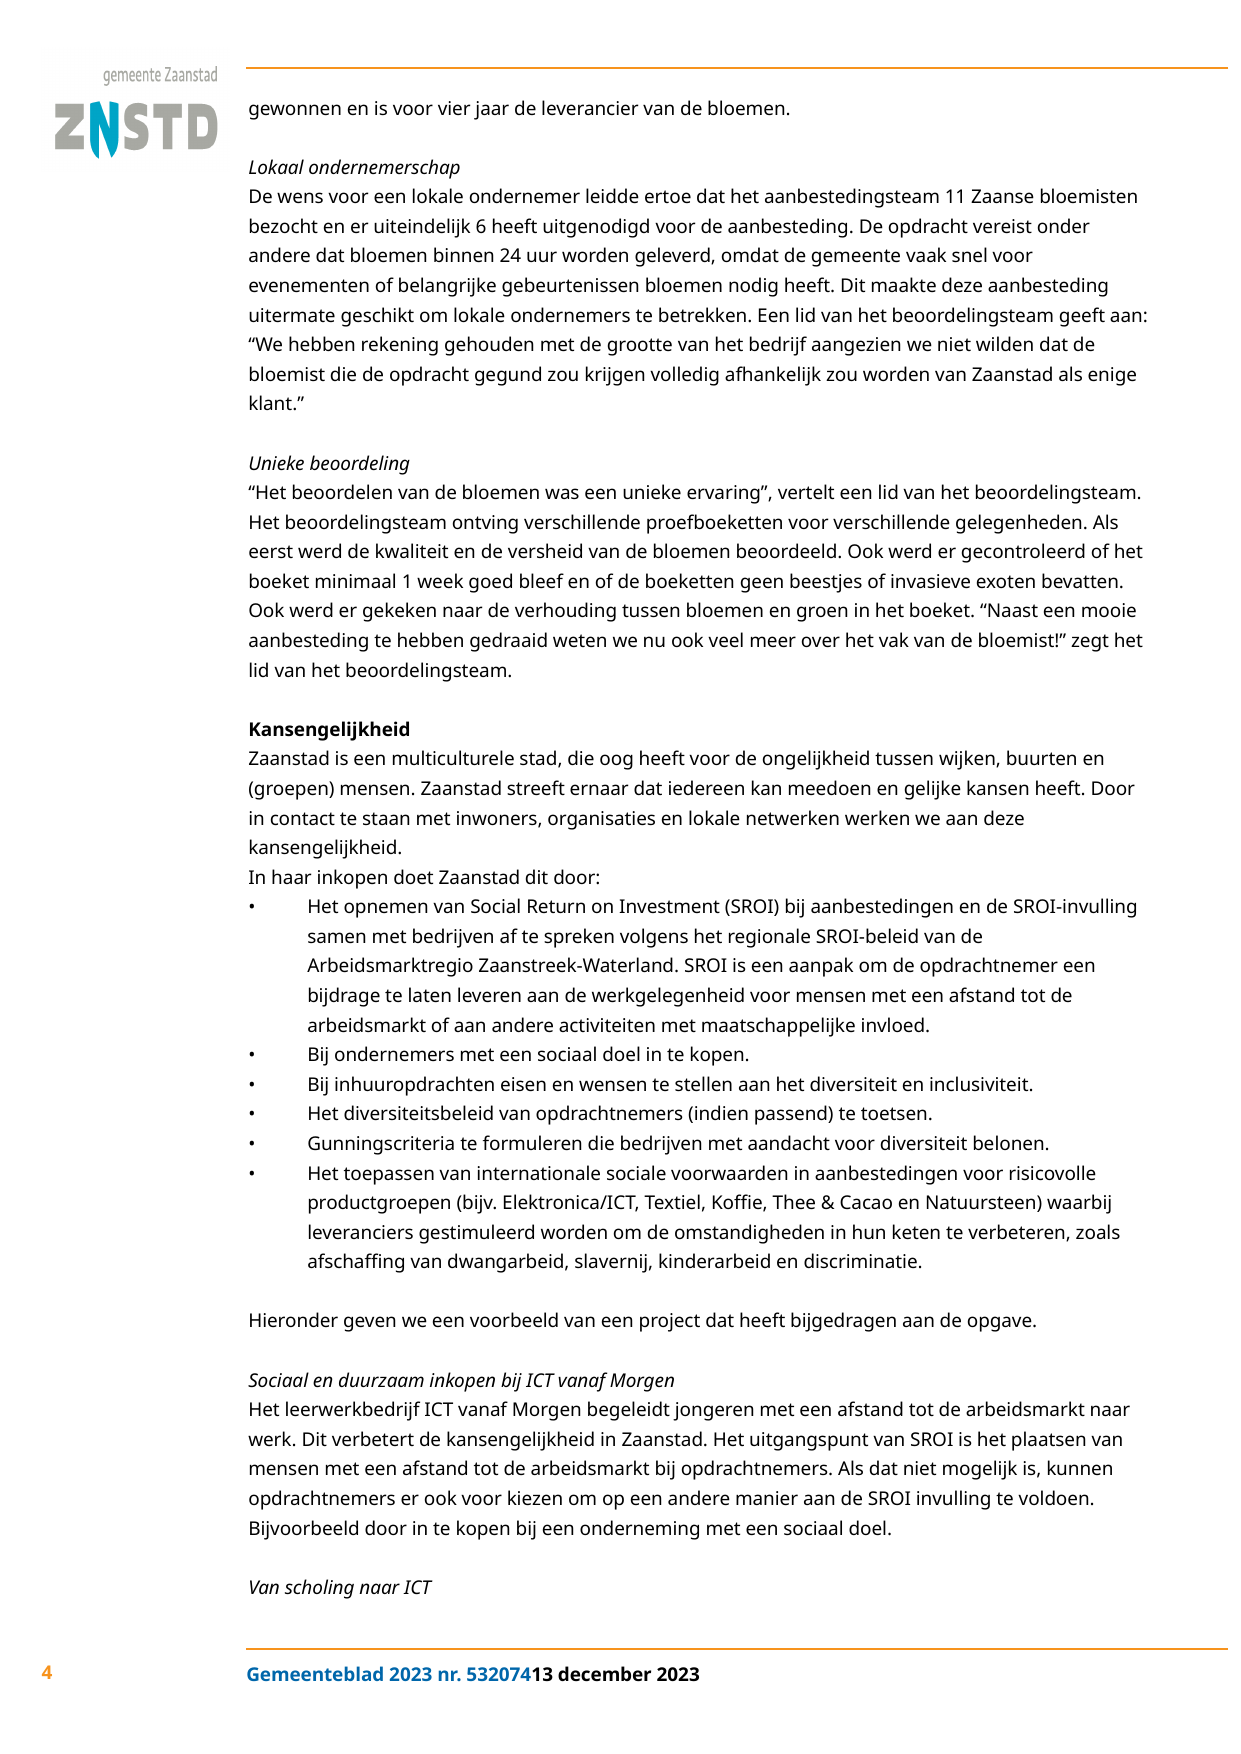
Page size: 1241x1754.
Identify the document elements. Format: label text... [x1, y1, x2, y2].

text Lokaal ondernemerschap [248, 154, 1152, 180]
text In haar inkopen doet Zaanstad dit door: [248, 864, 1152, 890]
text Van scholing naar ICT [248, 1574, 1152, 1600]
text Zaanstad is een multiculturele stad, die oog heeft voor de ongelijkheid tussen wijken, buurten en (groepen) mensen. Zaanstad streeft ernaar dat iedereen kan meedoen en gelijke kansen heeft. Door in contact te staan met inwoners, organisaties en lokale netwerken werken we aan deze kansengelijkheid. [248, 746, 1152, 860]
list Gunningscriteria te formuleren die bedrijven met aandacht voor diversiteit belonen. [248, 1130, 1152, 1156]
list Het opnemen van Social Return on Investment (SROI) bij aanbestedingen en de SROI-invulling samen met bedrijven af te spreken volgens het regionale SROI-beleid van de Arbeidsmarktregio Zaanstreek-Waterland. SROI is een aanpak om de opdrachtnemer een bijdrage te laten leveren aan de werkgelegenheid voor mensen met een afstand tot de arbeidsmarkt of aan andere activiteiten met maatschappelijke invloed. [248, 893, 1152, 1038]
list Het diversiteitsbeleid van opdrachtnemers (indien passend) te toetsen. [248, 1101, 1152, 1126]
text Unieke beoordeling [248, 450, 1152, 476]
text gewonnen en is voor vier jaar de leverancier van de bloemen. [248, 95, 1152, 121]
text Hieronder geven we een voorbeeld van een project dat heeft bijgedragen aan de opgave. [248, 1308, 1152, 1333]
text Sociaal en duurzaam inkopen bij ICT vanaf Morgen [248, 1367, 1152, 1393]
text De wens voor een lokale ondernemer leidde ertoe dat het aanbestedingsteam 11 Zaanse bloemisten bezocht en er uiteindelijk 6 heeft uitgenodigd voor de aanbesteding. De opdracht vereist onder andere dat bloemen binnen 24 uur worden geleverd, omdat de gemeente vaak snel voor evenementen of belangrijke gebeurtenissen bloemen nodig heeft. Dit maakte deze aanbesteding uitermate geschikt om lokale ondernemers te betrekken. Een lid van het beoordelingsteam geeft aan: “We hebben rekening gehouden met de grootte van het bedrijf aangezien we niet wilden dat de bloemist die de opdracht gegund zou krijgen volledig afhankelijk zou worden van Zaanstad als enige klant.” [248, 183, 1152, 416]
text Het leerwerkbedrijf ICT vanaf Morgen begeleidt jongeren met een afstand tot de arbeidsmarkt naar werk. Dit verbetert de kansengelijkheid in Zaanstad. Het uitgangspunt van SROI is het plaatsen van mensen met een afstand tot de arbeidsmarkt bij opdrachtnemers. Als dat niet mogelijk is, kunnen opdrachtnemers er ook voor kiezen om op een andere manier aan de SROI invulling te voldoen. Bijvoorbeeld door in te kopen bij een onderneming met een sociaal doel. [248, 1396, 1152, 1541]
list Bij ondernemers met een sociaal doel in te kopen. [248, 1041, 1152, 1067]
text “Het beoordelen van de bloemen was een unieke ervaring”, vertelt een lid van het beoordelingsteam. Het beoordelingsteam ontving verschillende proefboeketten voor verschillende gelegenheden. Als eerst werd de kwaliteit en de versheid van de bloemen beoordeeld. Ook werd er gecontroleerd of het boeket minimaal 1 week goed bleef en of de boeketten geen beestjes of invasieve exoten bevatten. Ook werd er gekeken naar de verhouding tussen bloemen en groen in het boeket. “Naast een mooie aanbesteding te hebben gedraaid weten we nu ook veel meer over het vak van de bloemist!” zegt het lid van het beoordelingsteam. [248, 479, 1152, 683]
picture [41, 47, 231, 172]
list Het toepassen van internationale sociale voorwaarden in aanbestedingen voor risicovolle productgroepen (bijv. Elektronica/ICT, Textiel, Koffie, Thee & Cacao en Natuursteen) waarbij leveranciers gestimuleerd worden om de omstandigheden in hun keten te verbeteren, zoals afschaffing van dwangarbeid, slavernij, kinderarbeid en discriminatie. [248, 1160, 1152, 1274]
text Kansengelijkheid [248, 716, 1152, 742]
list Bij inhuuropdrachten eisen en wensen te stellen aan het diversiteit en inclusiviteit. [248, 1071, 1152, 1097]
